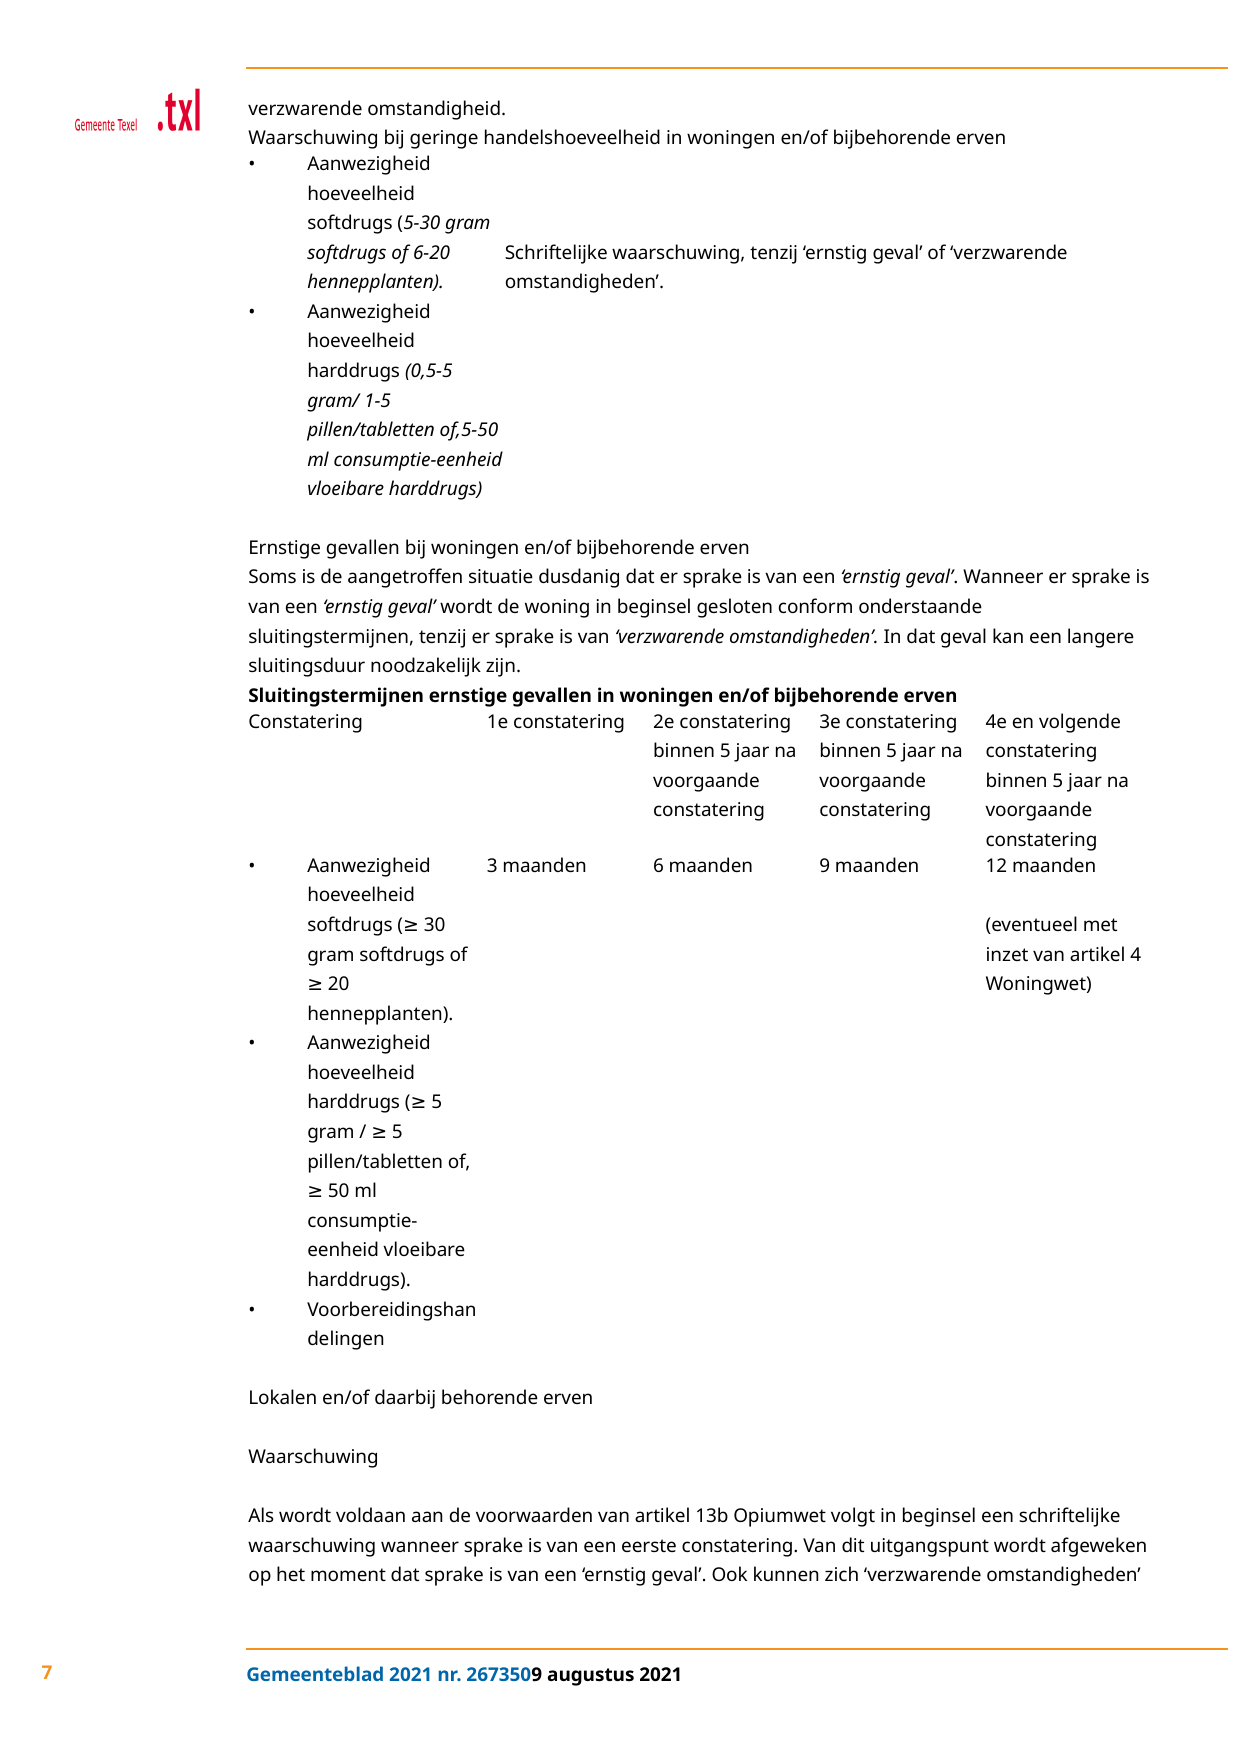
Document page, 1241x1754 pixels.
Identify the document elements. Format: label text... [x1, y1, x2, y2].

text Soms is de aangetroffen situatie dusdanig dat er sprake is van een ‘ernstig geval’. Wanneer er sprake is van een ‘ernstig geval’ wordt de woning in beginsel gesloten conform onderstaande sluitingstermijnen, tenzij er sprake is van ‘verzwarende omstandigheden’. In dat geval kan een langere sluitingsduur noodzakelijk zijn. [248, 564, 1152, 678]
text Als wordt voldaan aan de voorwaarden van artikel 13b Opiumwet volgt in beginsel een schriftelijke waarschuwing wanneer sprake is van een eerste constatering. Van dit uitgangspunt wordt afgeweken op het moment dat sprake is van een ‘ernstig geval’. Ook kunnen zich ‘verzwarende omstandigheden’ [248, 1502, 1152, 1587]
table_cell 1e constatering [487, 708, 653, 852]
table_cell 3e constatering binnen 5 jaar na voorgaande constatering [819, 708, 985, 852]
table_cell Constatering [248, 708, 487, 852]
table_cell 2e constatering binnen 5 jaar na voorgaande constatering [653, 708, 819, 852]
table_header Waarschuwing bij geringe handelshoeveelheid in woningen en/of bijbehorende erven [248, 125, 1152, 150]
table_cell 3 maanden [487, 852, 653, 1351]
text Ernstige gevallen bij woningen en/of bijbehorende erven [248, 534, 1152, 560]
table_cell 9 maanden [819, 852, 985, 1351]
table_cell Aanwezigheid hoeveelheid softdrugs (5-30 gram softdrugs of 6-20 hennepplanten). Aanwezigheid hoeveelheid harddrugs (0,5-5 gram/ 1-5 pillen/tabletten of,5-50 ml consumptie-eenheid vloeibare harddrugs) [248, 150, 504, 501]
table_cell 12 maanden (eventueel met inzet van artikel 4 Woningwet) [985, 852, 1152, 1351]
table_cell Schriftelijke waarschuwing, tenzij ‘ernstig geval’ of ‘verzwarende omstandigheden’. [505, 150, 1152, 501]
table_cell 6 maanden [653, 852, 819, 1351]
text Lokalen en/of daarbij behorende erven [248, 1384, 1152, 1409]
text verzwarende omstandigheid. [248, 95, 1152, 121]
text Waarschuwing [248, 1443, 1152, 1469]
table_cell Aanwezigheid hoeveelheid softdrugs (≥ 30 gram softdrugs of ≥ 20 hennepplanten). Aanwezigheid hoeveelheid harddrugs (≥ 5 gram / ≥ 5 pillen/tabletten of, ≥ 50 ml consumptie-eenheid vloeibare harddrugs). Voorbereidingshandelingen [248, 852, 487, 1351]
table_header Sluitingstermijnen ernstige gevallen in woningen en/of bijbehorende erven [248, 682, 1152, 708]
picture [41, 47, 231, 172]
table_cell 4e en volgende constatering binnen 5 jaar na voorgaande constatering [985, 708, 1152, 852]
